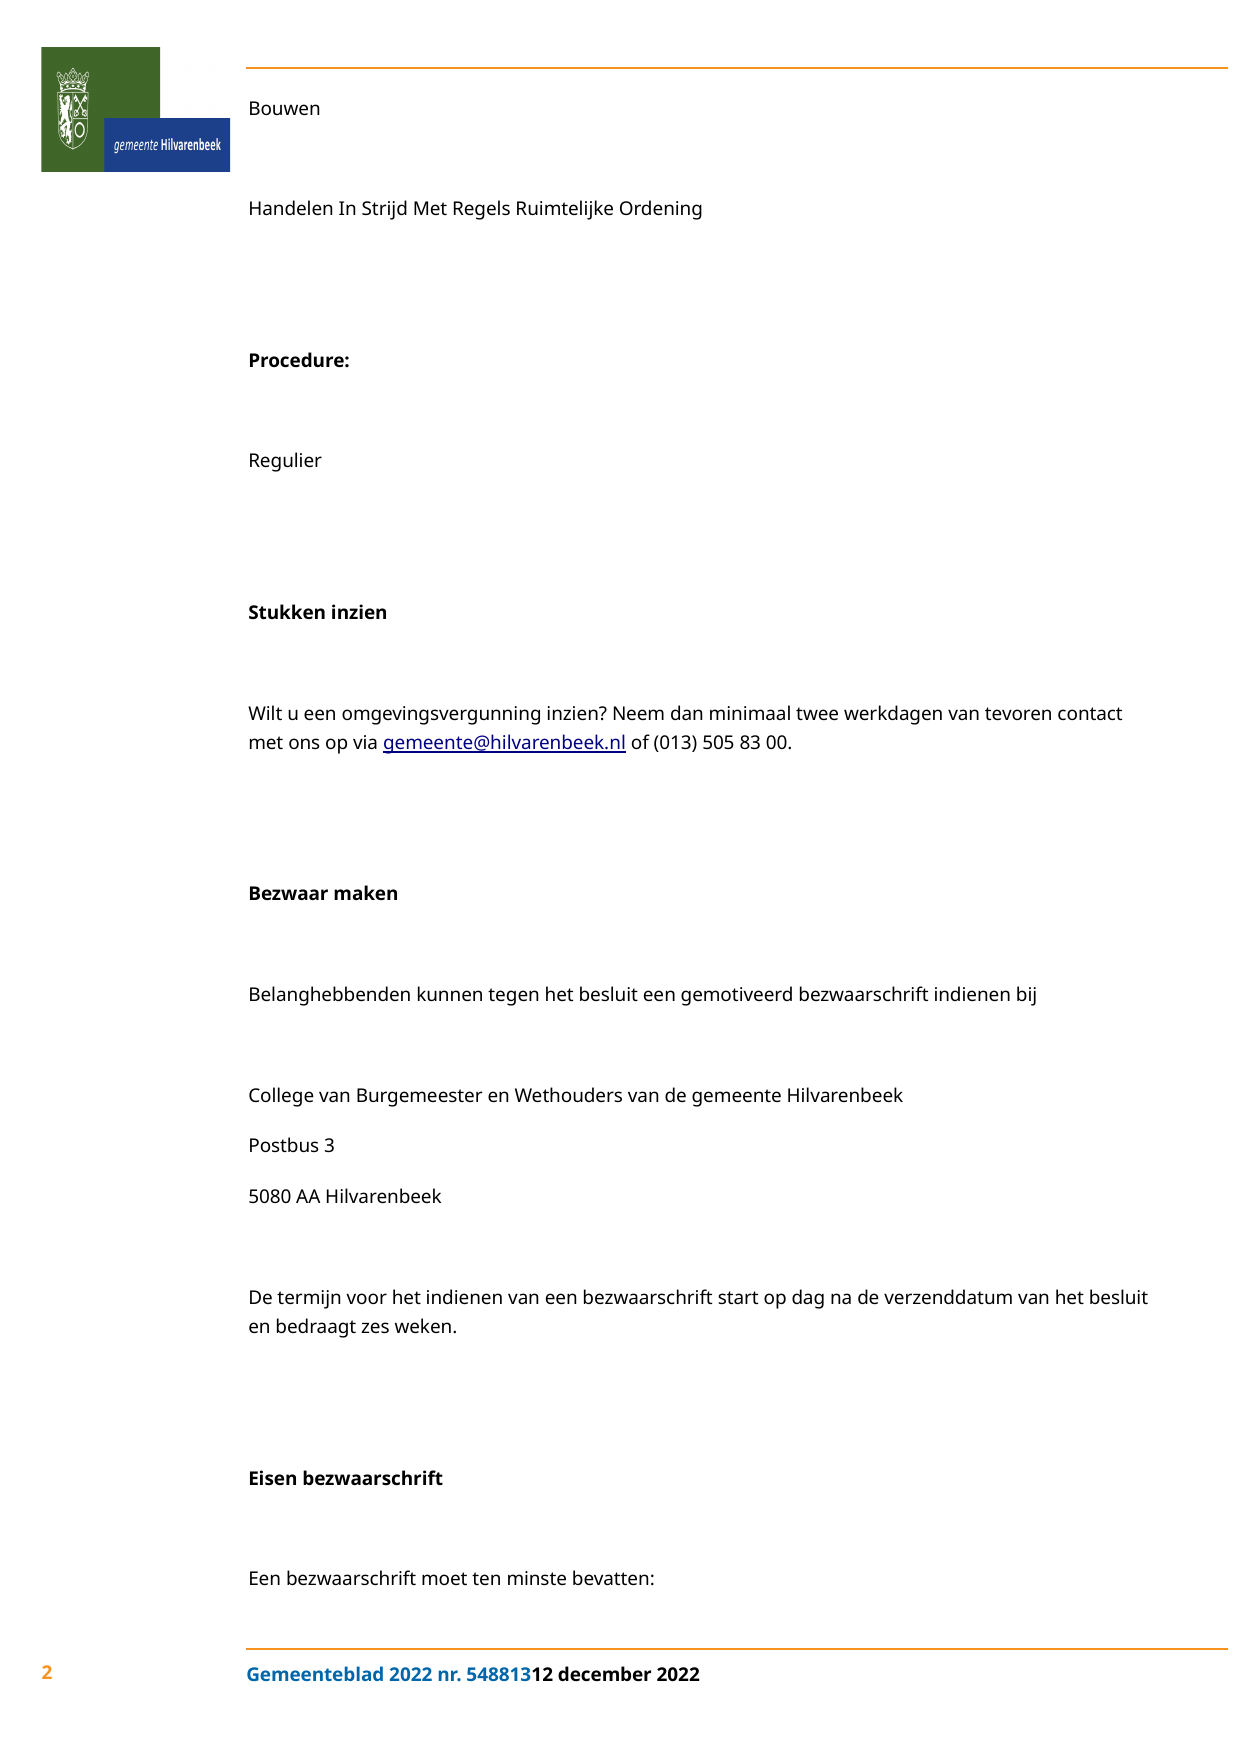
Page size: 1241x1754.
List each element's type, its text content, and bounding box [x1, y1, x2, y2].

text 5080 AA Hilvarenbeek [248, 1183, 1152, 1209]
text Bouwen [248, 95, 1152, 121]
text De termijn voor het indienen van een bezwaarschrift start op dag na de verzenddatum van het besluit en bedraagt zes weken. [248, 1284, 1152, 1339]
text Eisen bezwaarschrift [248, 1465, 1152, 1491]
text Wilt u een omgevingsvergunning inzien? Neem dan minimaal twee werkdagen van tevoren contact met ons op via gemeente@hilvarenbeek.nl of (013) 505 83 00. [248, 700, 1152, 755]
text Regulier [248, 448, 1152, 473]
text Belanghebbenden kunnen tegen het besluit een gemotiveerd bezwaarschrift indienen bij [248, 981, 1152, 1007]
text Een bezwaarschrift moet ten minste bevatten: [248, 1566, 1152, 1591]
text Bezwaar maken [248, 881, 1152, 906]
text Postbus 3 [248, 1133, 1152, 1158]
text Stukken inzien [248, 599, 1152, 625]
text Procedure: [248, 347, 1152, 373]
text Handelen In Strijd Met Regels Ruimtelijke Ordening [248, 196, 1152, 221]
text College van Burgemeester en Wethouders van de gemeente Hilvarenbeek [248, 1082, 1152, 1108]
picture [41, 47, 231, 172]
